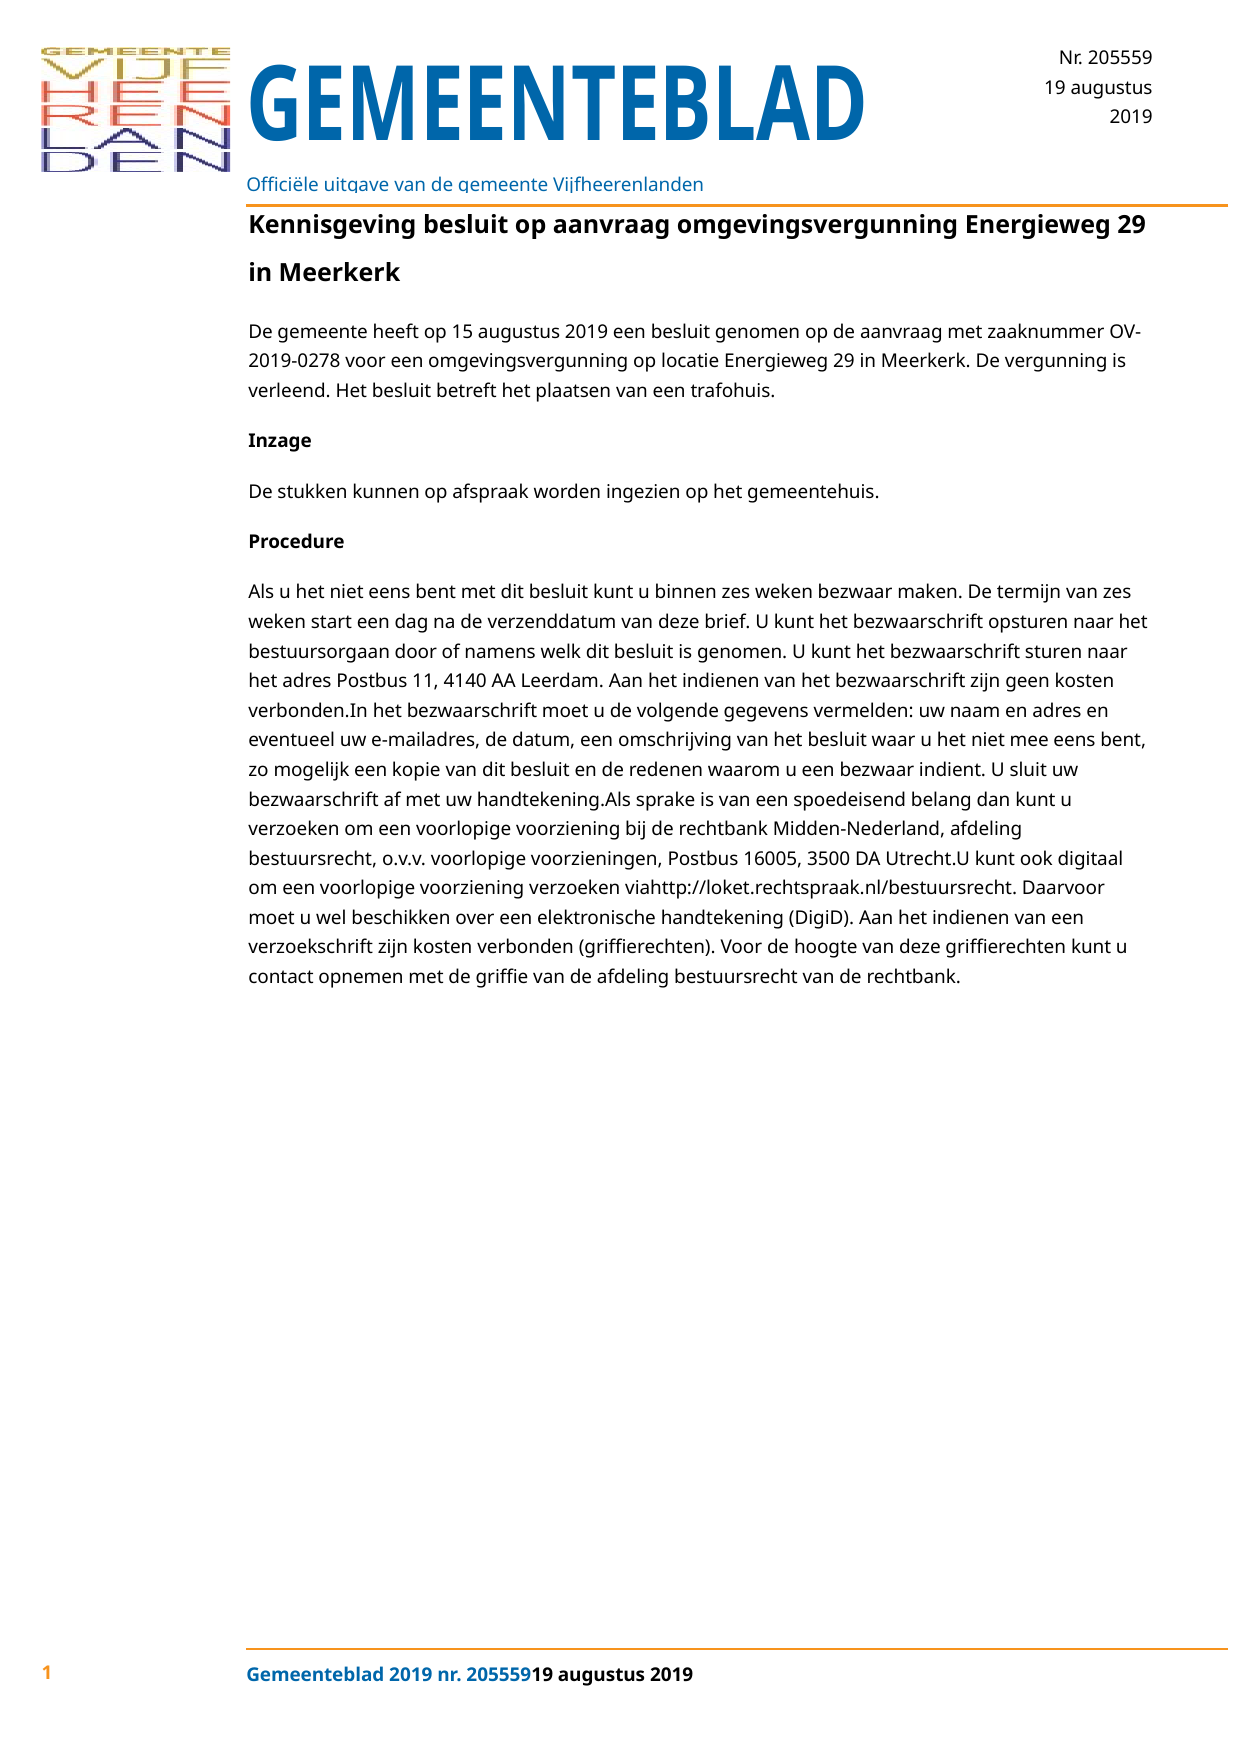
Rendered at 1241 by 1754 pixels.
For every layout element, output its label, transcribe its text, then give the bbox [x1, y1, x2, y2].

text Kennisgeving besluit op aanvraag omgevingsvergunning Energieweg 29 in Meerkerk [248, 207, 1152, 288]
text Procedure [248, 528, 1152, 554]
picture [41, 47, 231, 172]
text De gemeente heeft op 15 augustus 2019 een besluit genomen op de aanvraag met zaaknummer OV-2019-0278 voor een omgevingsvergunning op locatie Energieweg 29 in Meerkerk. De vergunning is verleend. Het besluit betreft het plaatsen van een trafohuis. [248, 318, 1152, 403]
text De stukken kunnen op afspraak worden ingezien op het gemeentehuis. [248, 478, 1152, 504]
text Als u het niet eens bent met dit besluit kunt u binnen zes weken bezwaar maken. De termijn van zes weken start een dag na de verzenddatum van deze brief. U kunt het bezwaarschrift opsturen naar het bestuursorgaan door of namens welk dit besluit is genomen. U kunt het bezwaarschrift sturen naar het adres Postbus 11, 4140 AA Leerdam. Aan het indienen van het bezwaarschrift zijn geen kosten verbonden.In het bezwaarschrift moet u de volgende gegevens vermelden: uw naam en adres en eventueel uw e-mailadres, de datum, een omschrijving van het besluit waar u het niet mee eens bent, zo mogelijk een kopie van dit besluit en de redenen waarom u een bezwaar indient. U sluit uw bezwaarschrift af met uw handtekening.Als sprake is van een spoedeisend belang dan kunt u verzoeken om een voorlopige voorziening bij de rechtbank Midden-Nederland, afdeling bestuursrecht, o.v.v. voorlopige voorzieningen, Postbus 16005, 3500 DA Utrecht.U kunt ook digitaal om een voorlopige voorziening verzoeken viahttp://loket.rechtspraak.nl/bestuursrecht. Daarvoor moet u wel beschikken over een elektronische handtekening (DigiD). Aan het indienen van een verzoekschrift zijn kosten verbonden (griffierechten). Voor de hoogte van deze griffierechten kunt u contact opnemen met de griffie van de afdeling bestuursrecht van de rechtbank. [248, 579, 1152, 989]
text Inzage [248, 427, 1152, 453]
